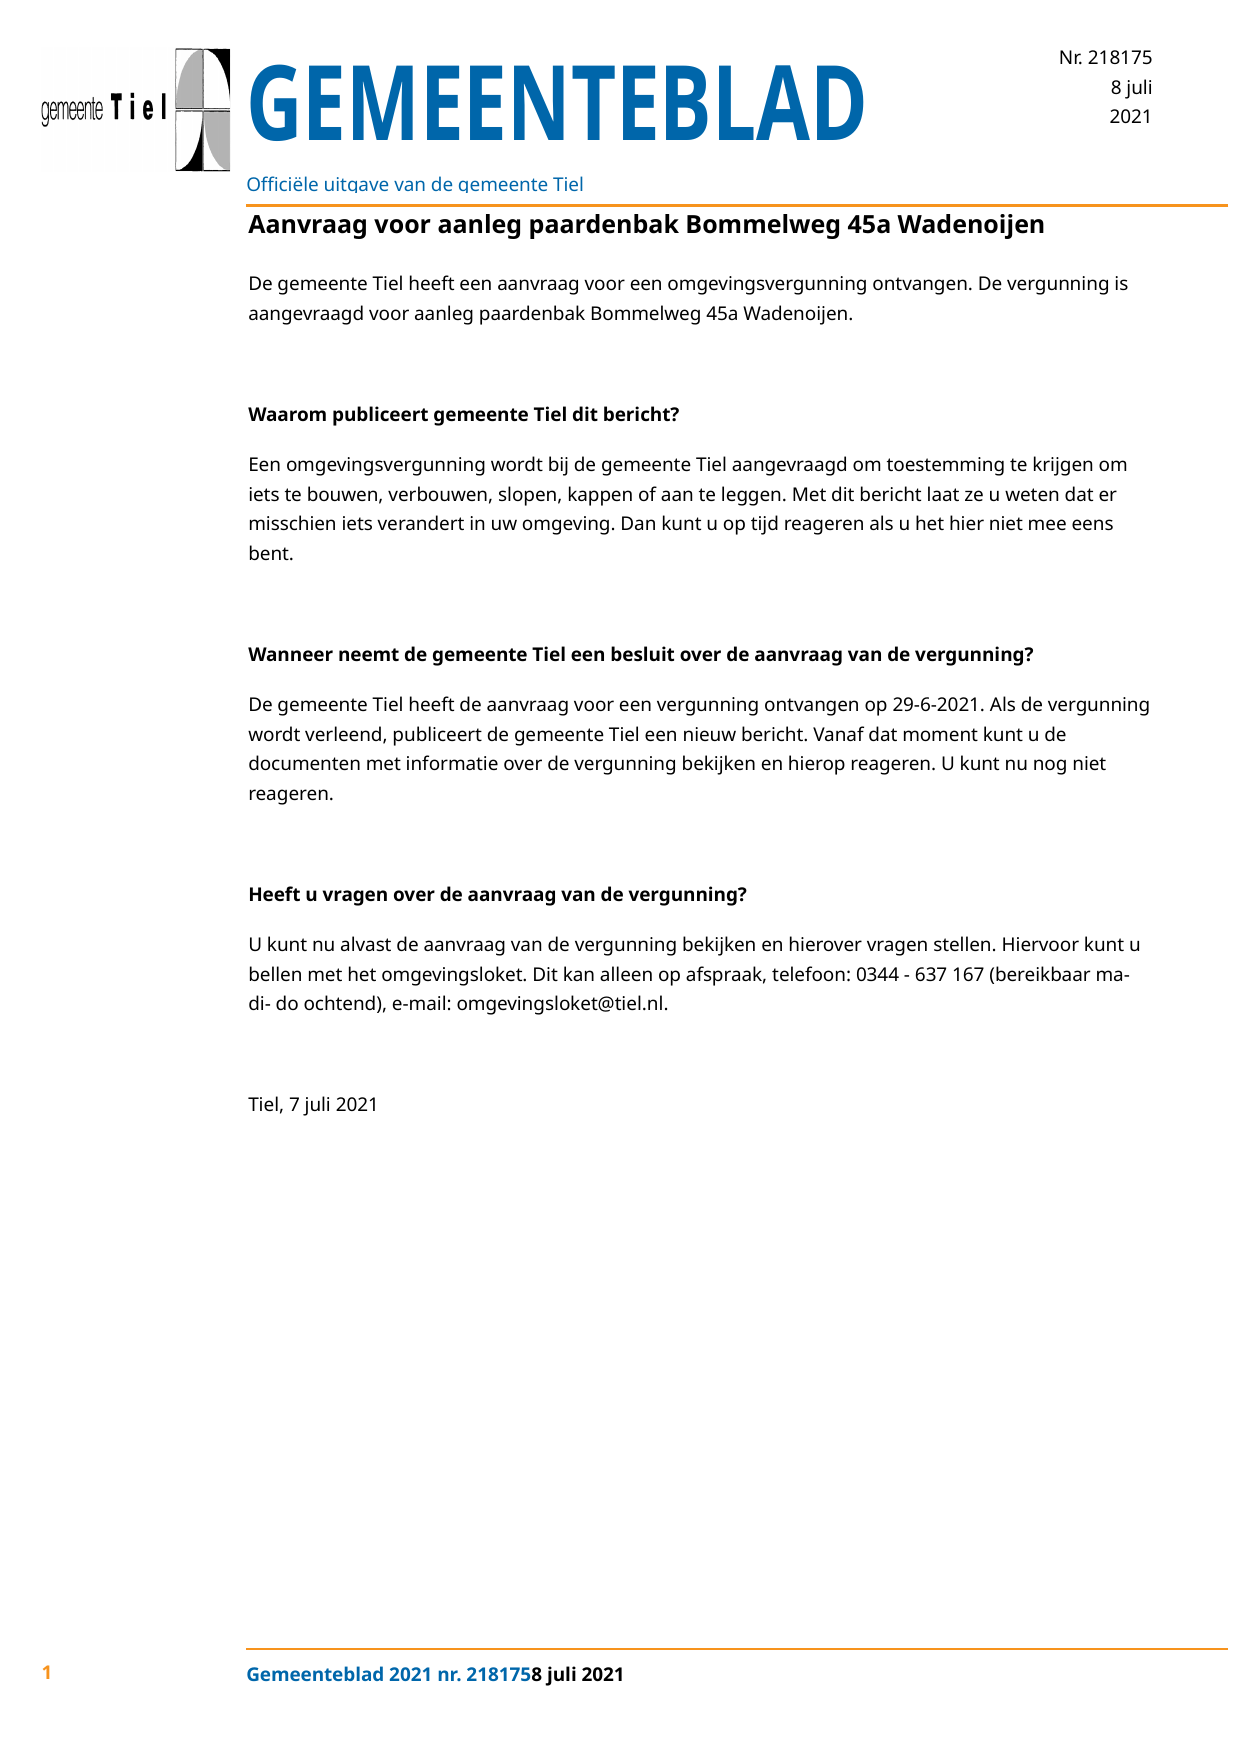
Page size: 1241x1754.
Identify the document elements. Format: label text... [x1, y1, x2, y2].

text Aanvraag voor aanleg paardenbak Bommelweg 45a Wadenoijen [248, 207, 1152, 241]
text Waarom publiceert gemeente Tiel dit bericht? [248, 401, 1152, 426]
text Wanneer neemt de gemeente Tiel een besluit over de aanvraag van de vergunning? [248, 641, 1152, 666]
text De gemeente Tiel heeft de aanvraag voor een vergunning ontvangen op 29-6-2021. Als de vergunning wordt verleend, publiceert de gemeente Tiel een nieuw bericht. Vanaf dat moment kunt u de documenten met informatie over de vergunning bekijken en hierop reageren. U kunt nu nog niet reageren. [248, 691, 1152, 806]
text De gemeente Tiel heeft een aanvraag voor een omgevingsvergunning ontvangen. De vergunning is aangevraagd voor aanleg paardenbak Bommelweg 45a Wadenoijen. [248, 270, 1152, 326]
text Heeft u vragen over de aanvraag van de vergunning? [248, 881, 1152, 906]
text Tiel, 7 juli 2021 [248, 1091, 1152, 1117]
picture [41, 47, 231, 172]
text U kunt nu alvast de aanvraag van de vergunning bekijken en hierover vragen stellen. Hiervoor kunt u bellen met het omgevingsloket. Dit kan alleen op afspraak, telefoon: 0344 - 637 167 (bereikbaar ma-di- do ochtend), e-mail: omgevingsloket@tiel.nl. [248, 931, 1152, 1016]
text Een omgevingsvergunning wordt bij de gemeente Tiel aangevraagd om toestemming te krijgen om iets te bouwen, verbouwen, slopen, kappen of aan te leggen. Met dit bericht laat ze u weten dat er misschien iets verandert in uw omgeving. Dan kunt u op tijd reageren als u het hier niet mee eens bent. [248, 451, 1152, 566]
